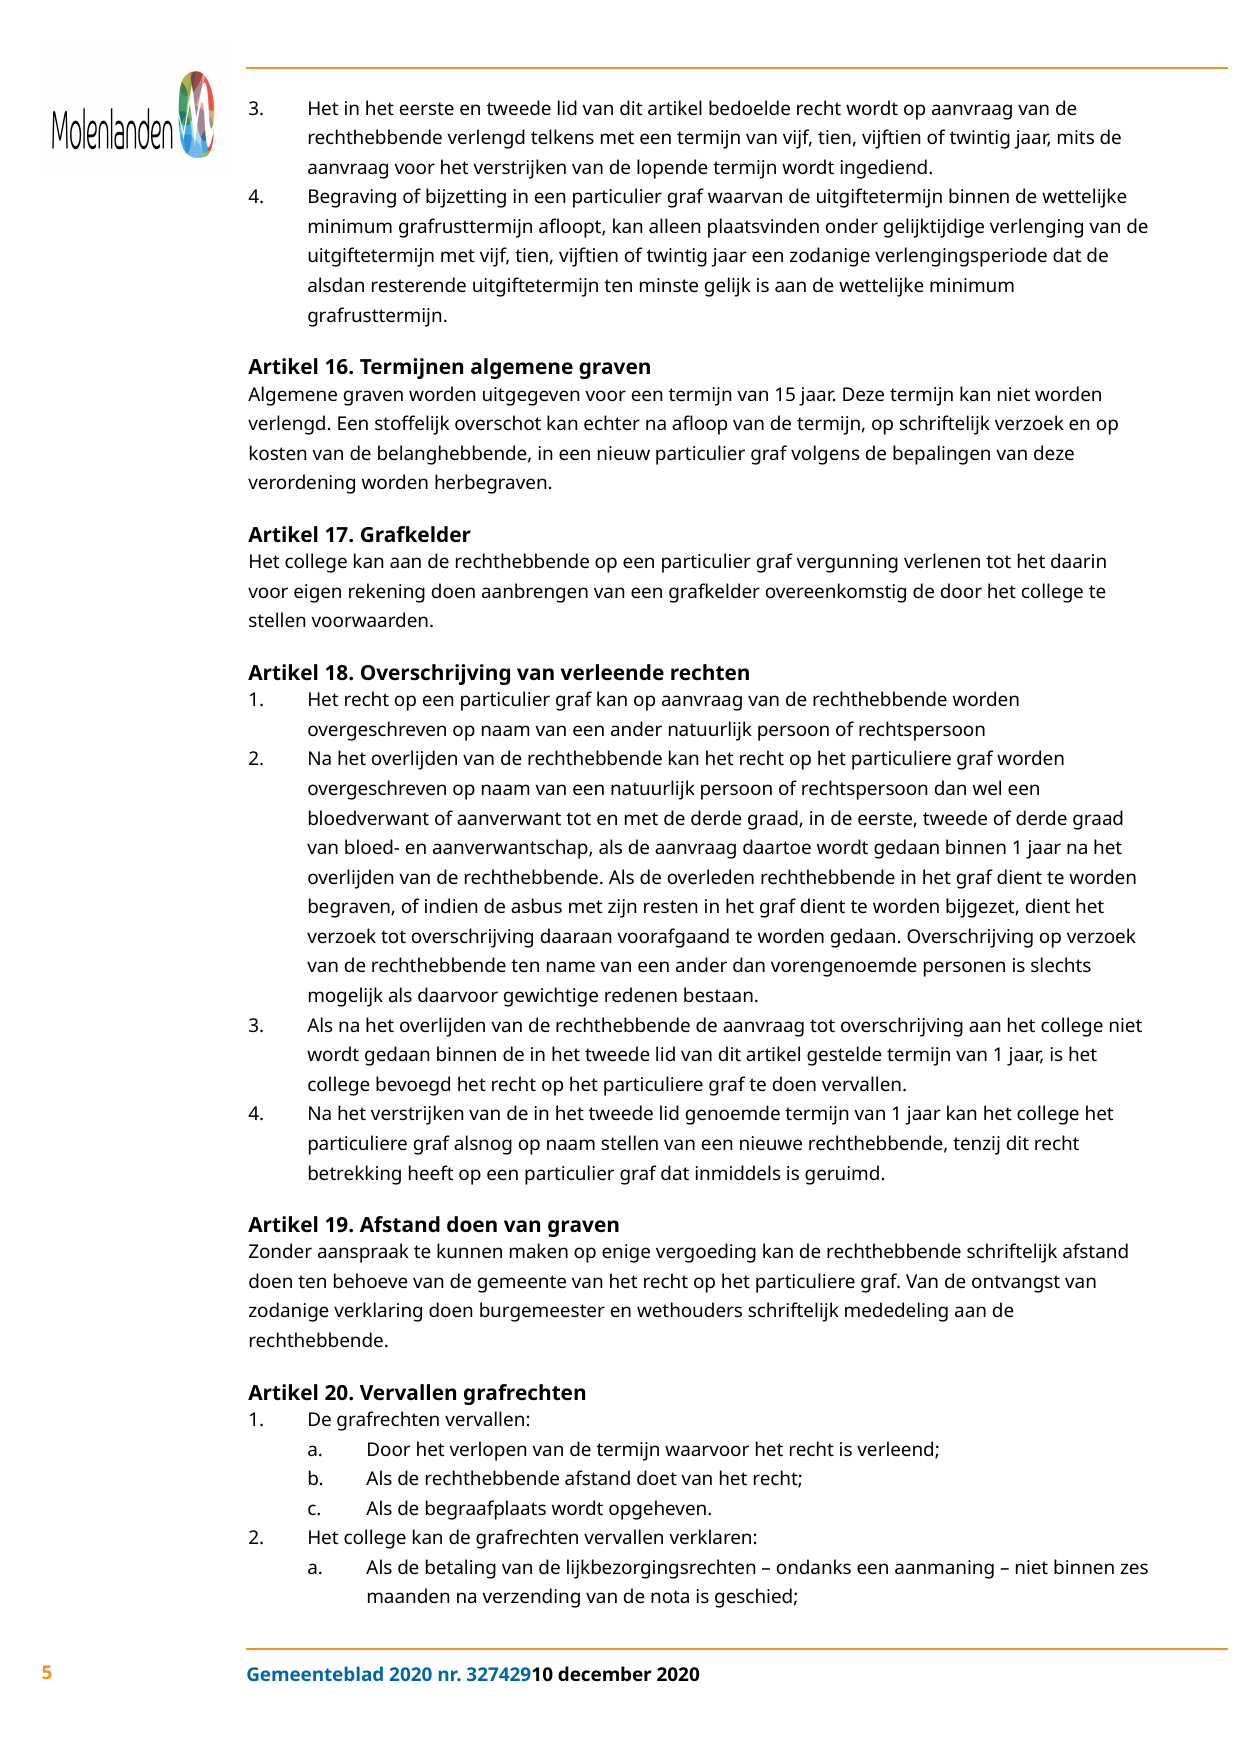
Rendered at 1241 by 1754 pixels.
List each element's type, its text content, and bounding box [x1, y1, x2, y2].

list Als na het overlijden van de rechthebbende de aanvraag tot overschrijving aan het college niet wordt gedaan binnen de in het tweede lid van dit artikel gestelde termijn van 1 jaar, is het college bevoegd het recht op het particuliere graf te doen vervallen. [248, 1012, 1152, 1097]
text Artikel 20. Vervallen grafrechten [248, 1378, 1152, 1406]
list Het recht op een particulier graf kan op aanvraag van de rechthebbende worden overgeschreven op naam van een ander natuurlijk persoon of rechtspersoon [248, 686, 1152, 742]
list De grafrechten vervallen: [248, 1406, 1152, 1432]
list Als de rechthebbende afstand doet van het recht; [307, 1465, 1152, 1491]
text Artikel 18. Overschrijving van verleende rechten [248, 658, 1152, 686]
text Het college kan aan de rechthebbende op een particulier graf vergunning verlenen tot het daarin voor eigen rekening doen aanbrengen van een grafkelder overeenkomstig de door het college te stellen voorwaarden. [248, 548, 1152, 633]
list Als de betaling van de lijkbezorgingsrechten – ondanks een aanmaning – niet binnen zes maanden na verzending van de nota is geschied; [307, 1554, 1152, 1609]
list Door het verlopen van de termijn waarvoor het recht is verleend; [307, 1436, 1152, 1461]
text Algemene graven worden uitgegeven voor een termijn van 15 jaar. Deze termijn kan niet worden verlengd. Een stoffelijk overschot kan echter na afloop van de termijn, op schriftelijk verzoek en op kosten van de belanghebbende, in een nieuw particulier graf volgens de bepalingen van deze verordening worden herbegraven. [248, 381, 1152, 495]
list Als de begraafplaats wordt opgeheven. [307, 1495, 1152, 1521]
text Artikel 17. Grafkelder [248, 520, 1152, 548]
text Artikel 19. Afstand doen van graven [248, 1210, 1152, 1238]
list Na het verstrijken van de in het tweede lid genoemde termijn van 1 jaar kan het college het particuliere graf alsnog op naam stellen van een nieuwe rechthebbende, tenzij dit recht betrekking heeft op een particulier graf dat inmiddels is geruimd. [248, 1101, 1152, 1185]
list Het college kan de grafrechten vervallen verklaren: [248, 1524, 1152, 1550]
text Zonder aanspraak te kunnen maken op enige vergoeding kan de rechthebbende schriftelijk afstand doen ten behoeve van de gemeente van het recht op het particuliere graf. Van de ontvangst van zodanige verklaring doen burgemeester en wethouders schriftelijk mededeling aan de rechthebbende. [248, 1238, 1152, 1353]
list Het in het eerste en tweede lid van dit artikel bedoelde recht wordt op aanvraag van de rechthebbende verlengd telkens met een termijn van vijf, tien, vijftien of twintig jaar, mits de aanvraag voor het verstrijken van de lopende termijn wordt ingediend. [248, 95, 1152, 180]
list Begraving of bijzetting in een particulier graf waarvan de uitgiftetermijn binnen de wettelijke minimum grafrusttermijn afloopt, kan alleen plaatsvinden onder gelijktijdige verlenging van de uitgiftetermijn met vijf, tien, vijftien of twintig jaar een zodanige verlengingsperiode dat de alsdan resterende uitgiftetermijn ten minste gelijk is aan de wettelijke minimum grafrusttermijn. [248, 183, 1152, 328]
text Artikel 16. Termijnen algemene graven [248, 352, 1152, 381]
picture [41, 47, 231, 172]
list Na het overlijden van de rechthebbende kan het recht op het particuliere graf worden overgeschreven op naam van een natuurlijk persoon of rechtspersoon dan wel een bloedverwant of aanverwant tot en met de derde graad, in de eerste, tweede of derde graad van bloed- en aanverwantschap, als de aanvraag daartoe wordt gedaan binnen 1 jaar na het overlijden van de rechthebbende. Als de overleden rechthebbende in het graf dient te worden begraven, of indien de asbus met zijn resten in het graf dient te worden bijgezet, dient het verzoek tot overschrijving daaraan voorafgaand te worden gedaan. Overschrijving op verzoek van de rechthebbende ten name van een ander dan vorengenoemde personen is slechts mogelijk als daarvoor gewichtige redenen bestaan. [248, 746, 1152, 1008]
